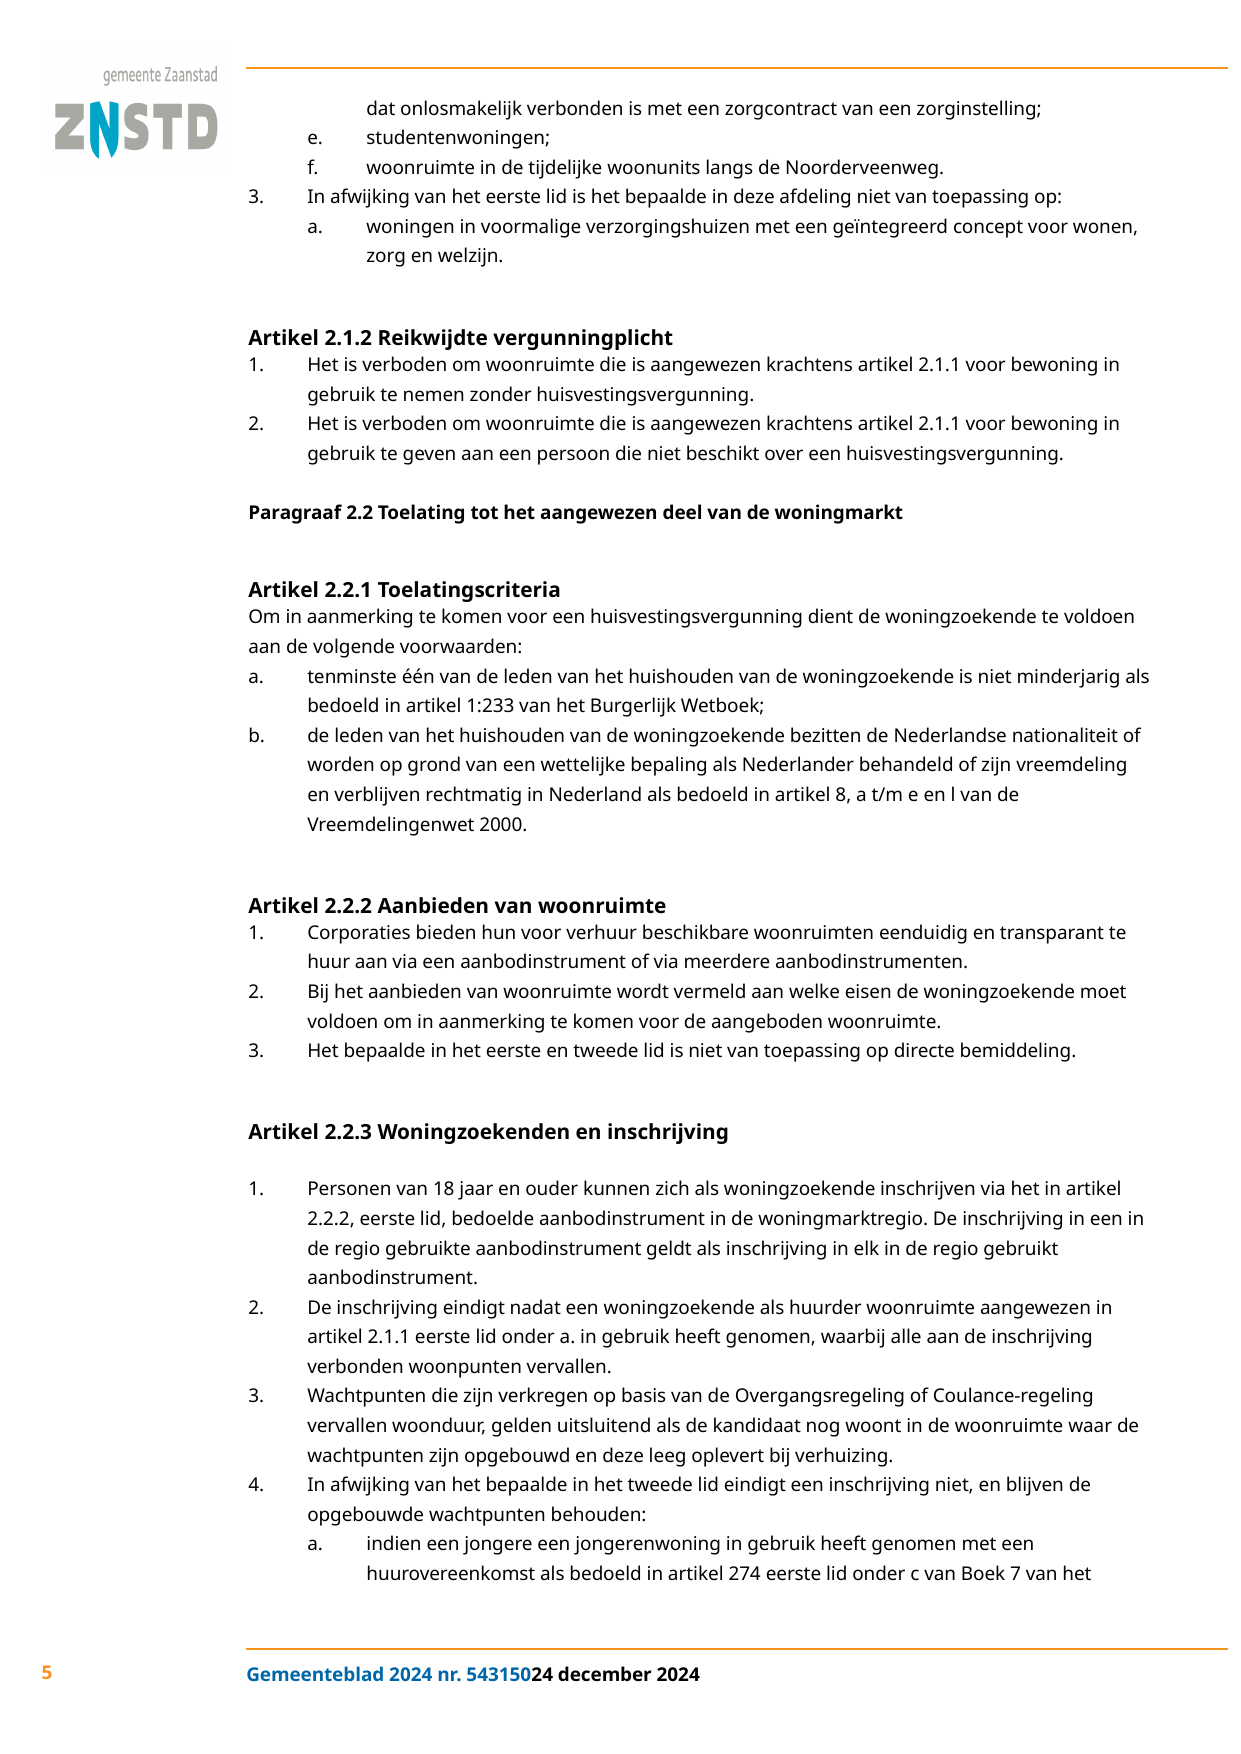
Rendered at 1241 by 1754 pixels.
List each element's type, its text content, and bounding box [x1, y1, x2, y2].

list Corporaties bieden hun voor verhuur beschikbare woonruimten eenduidig en transparant te huur aan via een aanbodinstrument of via meerdere aanbodinstrumenten. [248, 919, 1152, 974]
text Artikel 2.2.3 Woningzoekenden en inschrijving [248, 1117, 1152, 1146]
text Artikel 2.2.2 Aanbieden van woonruimte [248, 891, 1152, 919]
list Bij het aanbieden van woonruimte wordt vermeld aan welke eisen de woningzoekende moet voldoen om in aanmerking te komen voor de aangeboden woonruimte. [248, 978, 1152, 1034]
list dat onlosmakelijk verbonden is met een zorgcontract van een zorginstelling; [307, 95, 1152, 121]
list Personen van 18 jaar en ouder kunnen zich als woningzoekende inschrijven via het in artikel 2.2.2, eerste lid, bedoelde aanbodinstrument in de woningmarktregio. De inschrijving in een in de regio gebruikte aanbodinstrument geldt als inschrijving in elk in de regio gebruikt aanbodinstrument. [248, 1176, 1152, 1290]
list De inschrijving eindigt nadat een woningzoekende als huurder woonruimte aangewezen in artikel 2.1.1 eerste lid onder a. in gebruik heeft genomen, waarbij alle aan de inschrijving verbonden woonpunten vervallen. [248, 1294, 1152, 1379]
text Paragraaf 2.2 Toelating tot het aangewezen deel van de woningmarkt [248, 499, 1152, 525]
list woningen in voormalige verzorgingshuizen met een geïntegreerd concept voor wonen, zorg en welzijn. [307, 213, 1152, 268]
list In afwijking van het eerste lid is het bepaalde in deze afdeling niet van toepassing op: [248, 183, 1152, 209]
text Om in aanmerking te komen voor een huisvestingsvergunning dient de woningzoekende te voldoen aan de volgende voorwaarden: [248, 604, 1152, 659]
list woonruimte in de tijdelijke woonunits langs de Noorderveenweg. [307, 154, 1152, 180]
list Het is verboden om woonruimte die is aangewezen krachtens artikel 2.1.1 voor bewoning in gebruik te nemen zonder huisvestingsvergunning. [248, 351, 1152, 406]
text Artikel 2.2.1 Toelatingscriteria [248, 575, 1152, 604]
list indien een jongere een jongerenwoning in gebruik heeft genomen met een huurovereenkomst als bedoeld in artikel 274 eerste lid onder c van Boek 7 van het [307, 1531, 1152, 1586]
list tenminste één van de leden van het huishouden van de woningzoekende is niet minderjarig als bedoeld in artikel 1:233 van het Burgerlijk Wetboek; [248, 663, 1152, 718]
list Het is verboden om woonruimte die is aangewezen krachtens artikel 2.1.1 voor bewoning in gebruik te geven aan een persoon die niet beschikt over een huisvestingsvergunning. [248, 410, 1152, 466]
list Het bepaalde in het eerste en tweede lid is niet van toepassing op directe bemiddeling. [248, 1037, 1152, 1063]
picture [41, 47, 231, 172]
list de leden van het huishouden van de woningzoekende bezitten de Nederlandse nationaliteit of worden op grond van een wettelijke bepaling als Nederlander behandeld of zijn vreemdeling en verblijven rechtmatig in Nederland als bedoeld in artikel 8, a t/m e en l van de Vreemdelingenwet 2000. [248, 722, 1152, 836]
list In afwijking van het bepaalde in het tweede lid eindigt een inschrijving niet, en blijven de opgebouwde wachtpunten behouden: [248, 1471, 1152, 1527]
list studentenwoningen; [307, 124, 1152, 150]
list Wachtpunten die zijn verkregen op basis van de Overgangsregeling of Coulance-regeling vervallen woonduur, gelden uitsluitend als de kandidaat nog woont in de woonruimte waar de wachtpunten zijn opgebouwd en deze leeg oplevert bij verhuizing. [248, 1383, 1152, 1467]
text Artikel 2.1.2 Reikwijdte vergunningplicht [248, 323, 1152, 351]
